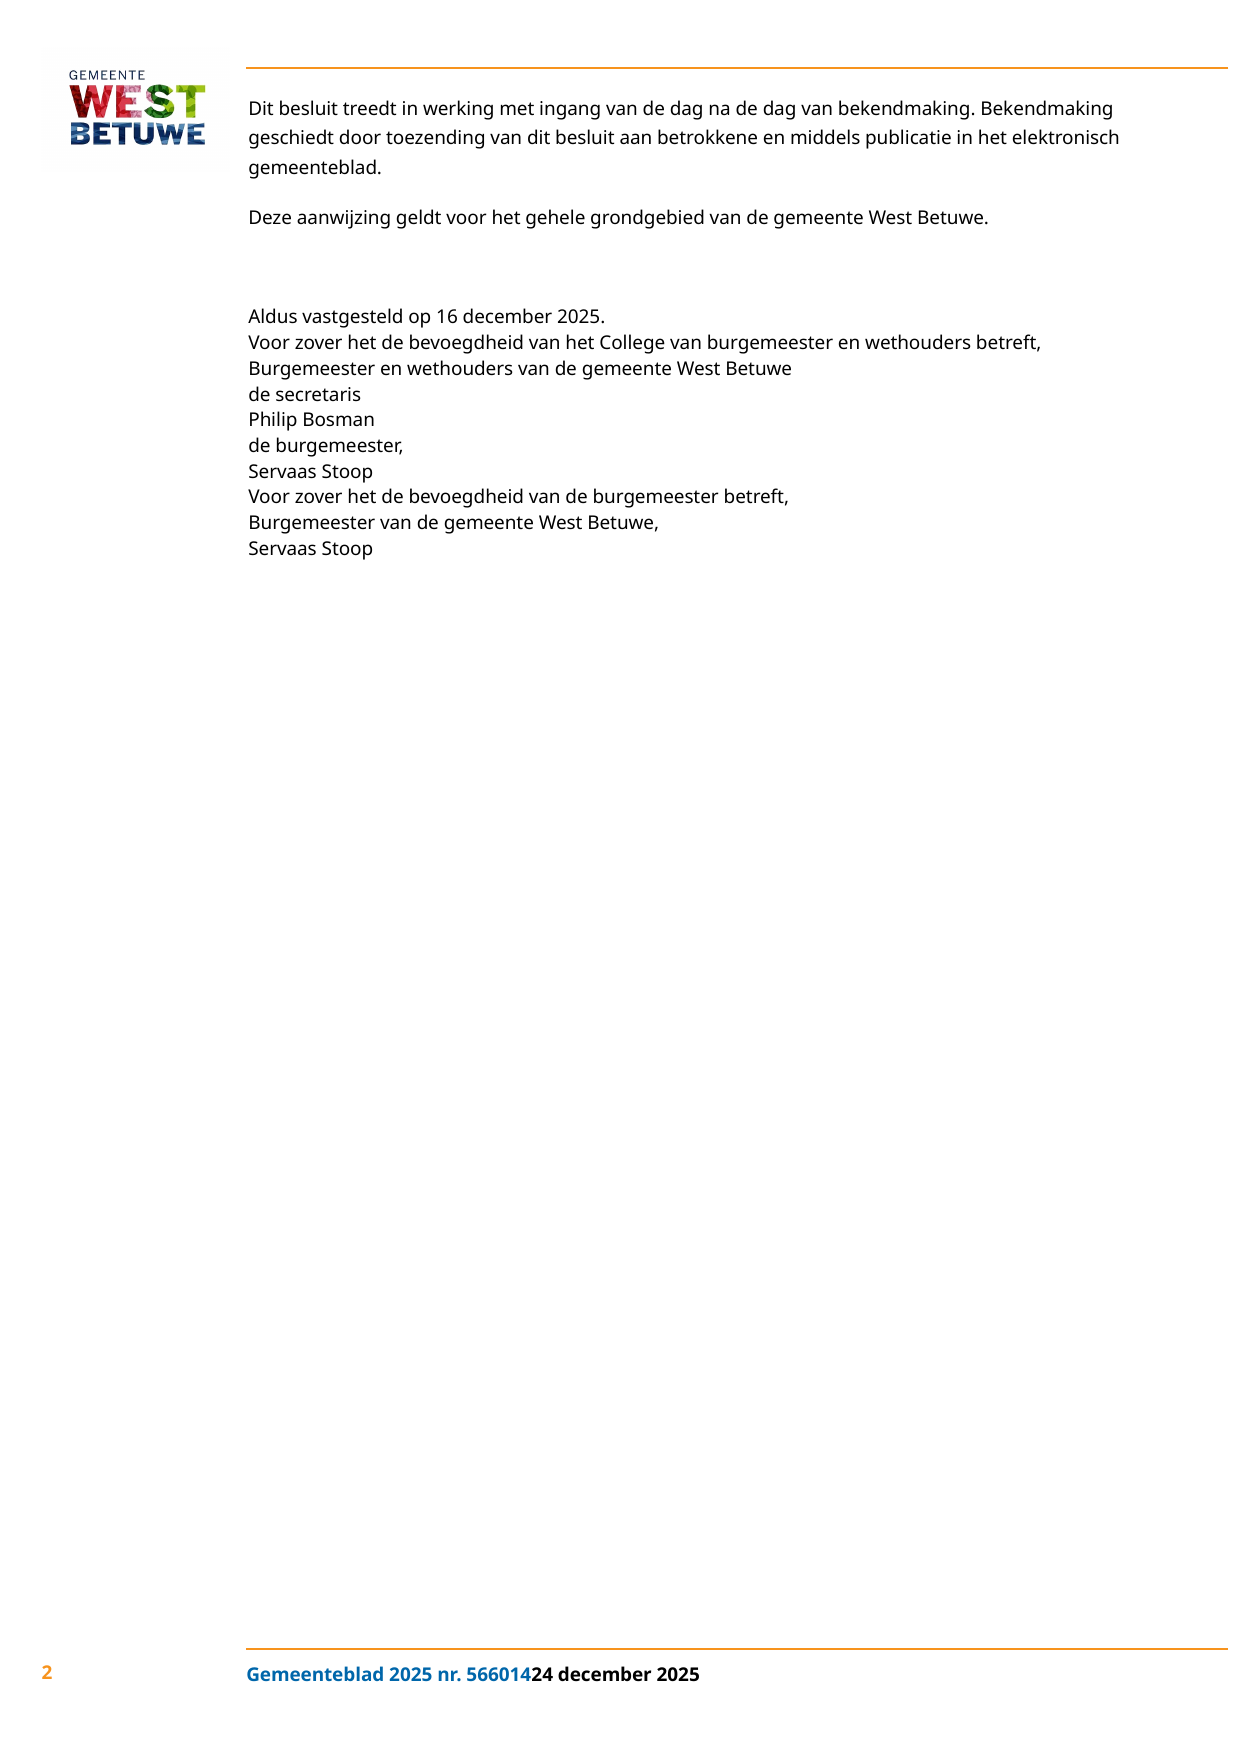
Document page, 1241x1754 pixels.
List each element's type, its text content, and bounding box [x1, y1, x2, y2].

picture [41, 47, 231, 172]
text Servaas Stoop [248, 535, 1152, 561]
text Aldus vastgesteld op 16 december 2025. [248, 304, 1152, 329]
text Servaas Stoop [248, 458, 1152, 484]
text Dit besluit treedt in werking met ingang van de dag na de dag van bekendmaking. Bekendmaking geschiedt door toezending van dit besluit aan betrokkene en middels publicatie in het elektronisch gemeenteblad. [248, 95, 1152, 180]
text Burgemeester en wethouders van de gemeente West Betuwe [248, 355, 1152, 381]
text Deze aanwijzing geldt voor het gehele grondgebied van de gemeente West Betuwe. [248, 204, 1152, 230]
text Philip Bosman [248, 407, 1152, 432]
text Burgemeester van de gemeente West Betuwe, [248, 509, 1152, 535]
text Voor zover het de bevoegdheid van het College van burgemeester en wethouders betreft, [248, 329, 1152, 355]
text Voor zover het de bevoegdheid van de burgemeester betreft, [248, 484, 1152, 509]
text de burgemeester, [248, 432, 1152, 458]
text de secretaris [248, 381, 1152, 407]
